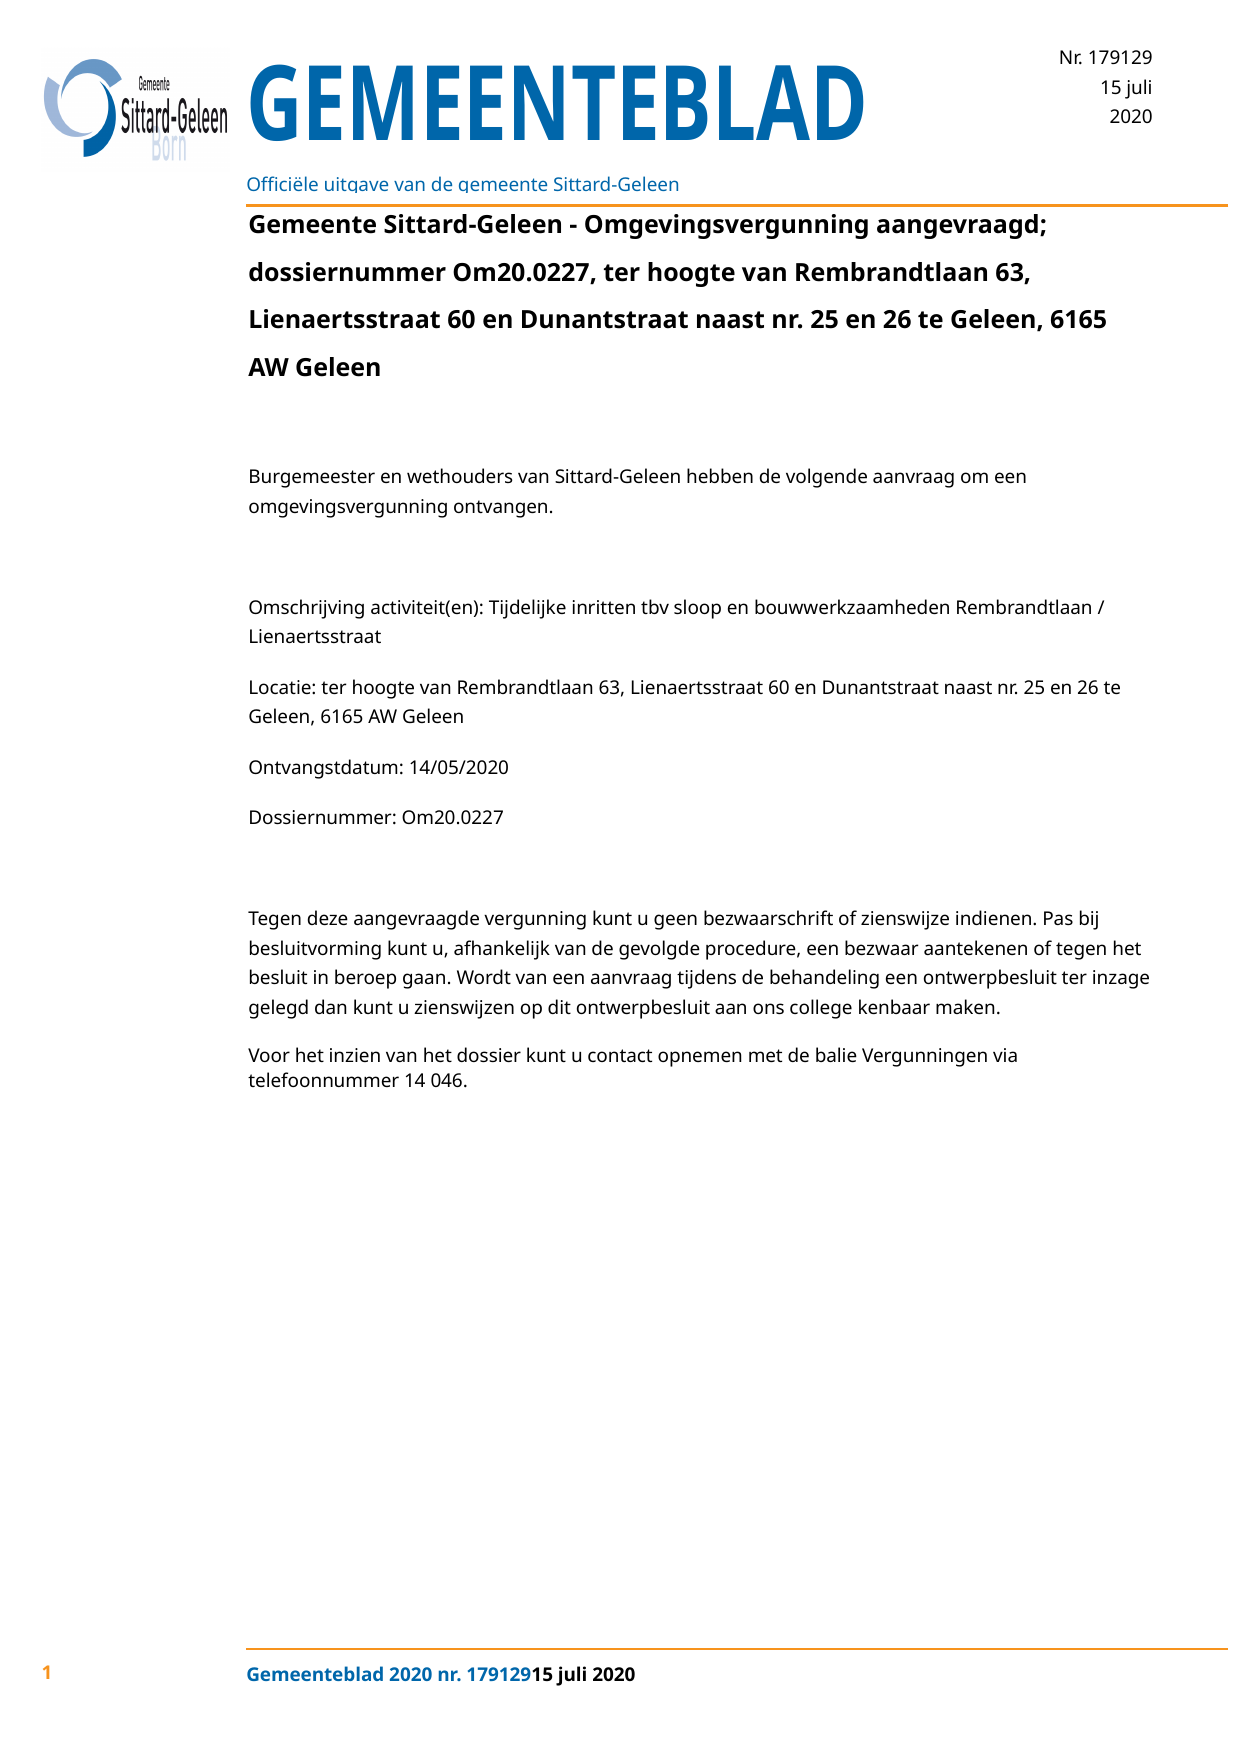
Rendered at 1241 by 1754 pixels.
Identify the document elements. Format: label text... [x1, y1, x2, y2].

text Ontvangstdatum: 14/05/2020 [248, 754, 1152, 780]
text Burgemeester en wethouders van Sittard-Geleen hebben de volgende aanvraag om een omgevingsvergunning ontvangen. [248, 463, 1152, 519]
text Dossiernummer: Om20.0227 [248, 804, 1152, 830]
text Locatie: ter hoogte van Rembrandtlaan 63, Lienaertsstraat 60 en Dunantstraat naast nr. 25 en 26 te Geleen, 6165 AW Geleen [248, 674, 1152, 729]
text Gemeente Sittard-Geleen - Omgevingsvergunning aangevraagd; dossiernummer Om20.0227, ter hoogte van Rembrandtlaan 63, Lienaertsstraat 60 en Dunantstraat naast nr. 25 en 26 te Geleen, 6165 AW Geleen [248, 207, 1152, 384]
text Tegen deze aangevraagde vergunning kunt u geen bezwaarschrift of zienswijze indienen. Pas bij besluitvorming kunt u, afhankelijk van de gevolgde procedure, een bezwaar aantekenen of tegen het besluit in beroep gaan. Wordt van een aanvraag tijdens de behandeling een ontwerpbesluit ter inzage gelegd dan kunt u zienswijzen op dit ontwerpbesluit aan ons college kenbaar maken. [248, 905, 1152, 1020]
text Voor het inzien van het dossier kunt u contact opnemen met de balie Vergunningen via telefoonnummer 14 046. [248, 1042, 1152, 1093]
picture [41, 47, 231, 172]
text Omschrijving activiteit(en): Tijdelijke inritten tbv sloop en bouwwerkzaamheden Rembrandtlaan / Lienaertsstraat [248, 594, 1152, 649]
